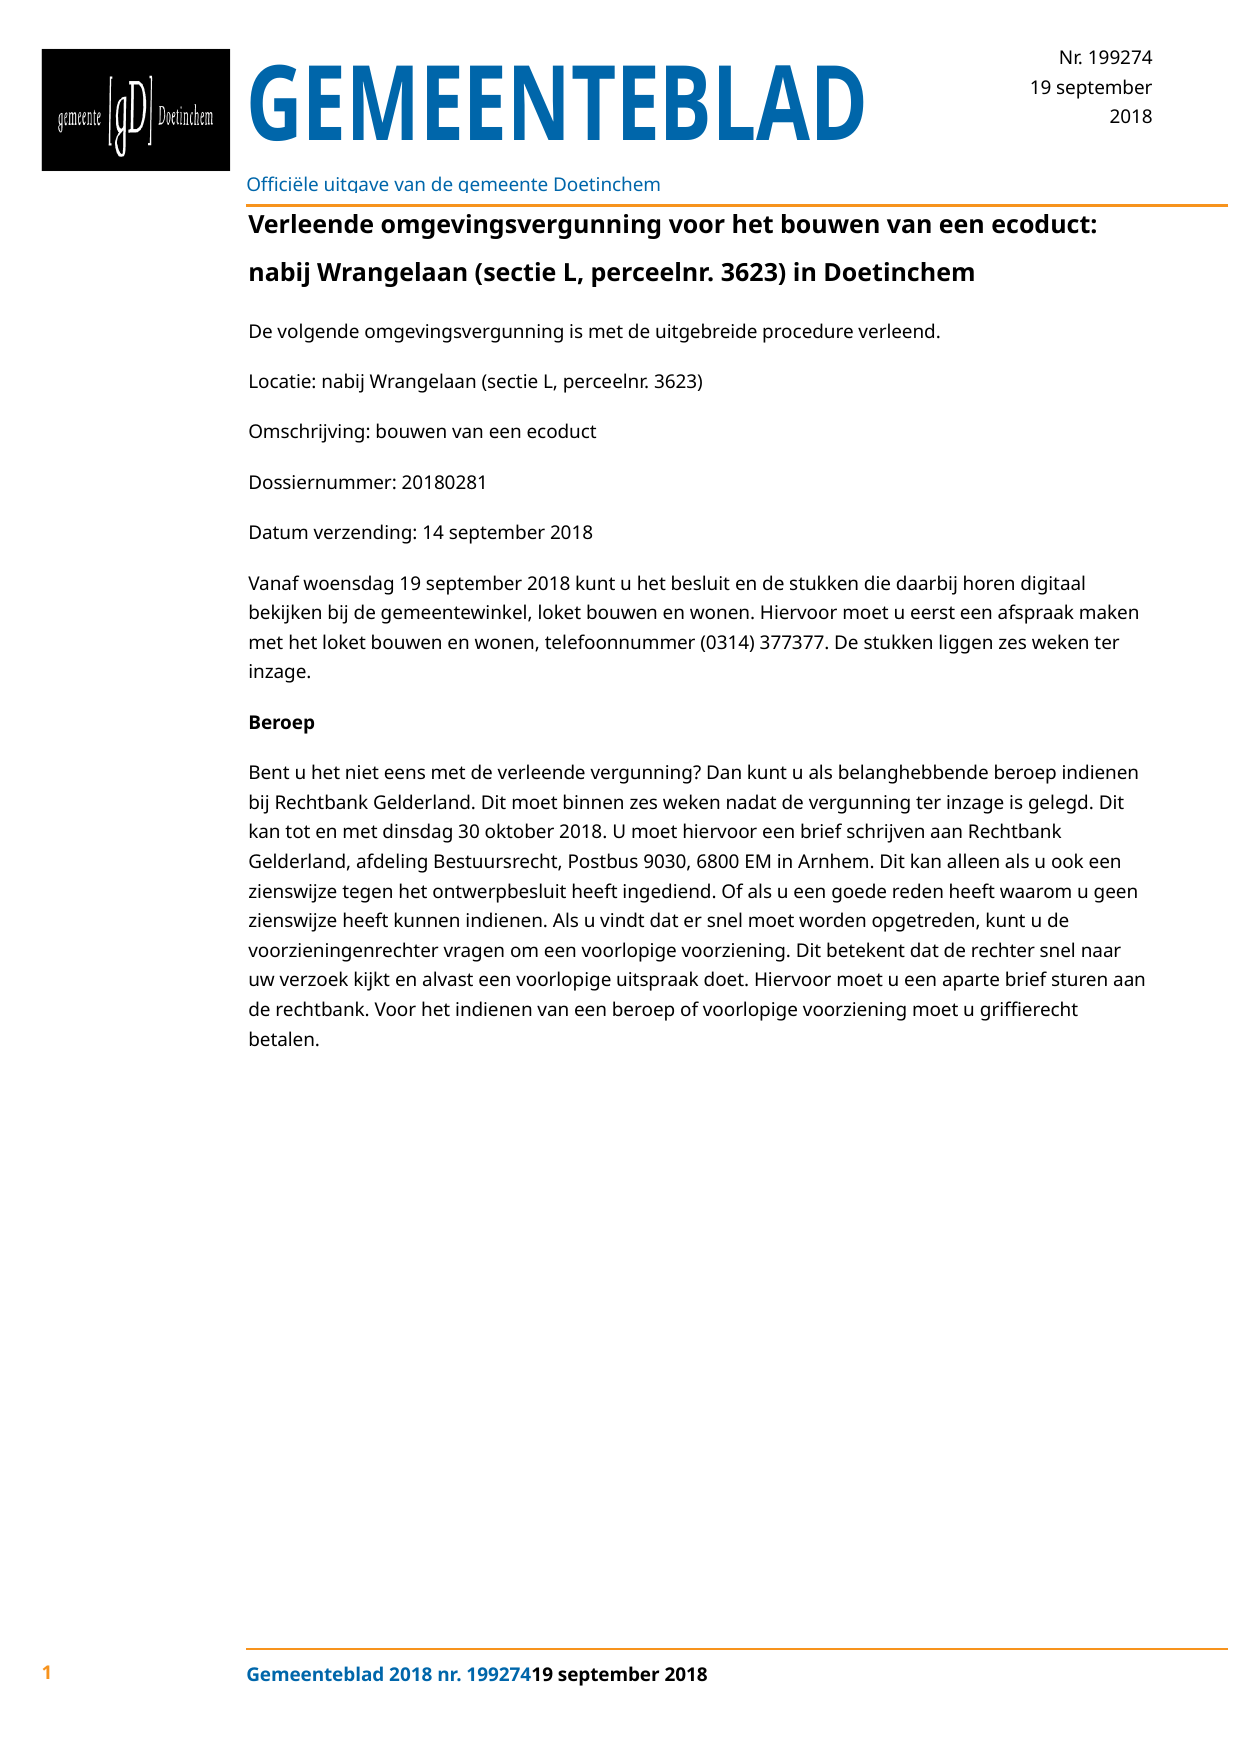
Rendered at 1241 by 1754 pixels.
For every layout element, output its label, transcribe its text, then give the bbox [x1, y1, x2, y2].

text Locatie: nabij Wrangelaan (sectie L, perceelnr. 3623) [248, 368, 1152, 394]
picture [41, 47, 231, 172]
text De volgende omgevingsvergunning is met de uitgebreide procedure verleend. [248, 318, 1152, 344]
text Beroep [248, 709, 1152, 735]
text Datum verzending: 14 september 2018 [248, 519, 1152, 545]
text Vanaf woensdag 19 september 2018 kunt u het besluit en de stukken die daarbij horen digitaal bekijken bij de gemeentewinkel, loket bouwen en wonen. Hiervoor moet u eerst een afspraak maken met het loket bouwen en wonen, telefoonnummer (0314) 377377. De stukken liggen zes weken ter inzage. [248, 570, 1152, 684]
text Omschrijving: bouwen van een ecoduct [248, 419, 1152, 444]
text Verleende omgevingsvergunning voor het bouwen van een ecoduct: nabij Wrangelaan (sectie L, perceelnr. 3623) in Doetinchem [248, 207, 1152, 288]
text Dossiernummer: 20180281 [248, 469, 1152, 495]
text Bent u het niet eens met de verleende vergunning? Dan kunt u als belanghebbende beroep indienen bij Rechtbank Gelderland. Dit moet binnen zes weken nadat de vergunning ter inzage is gelegd. Dit kan tot en met dinsdag 30 oktober 2018. U moet hiervoor een brief schrijven aan Rechtbank Gelderland, afdeling Bestuursrecht, Postbus 9030, 6800 EM in Arnhem. Dit kan alleen als u ook een zienswijze tegen het ontwerpbesluit heeft ingediend. Of als u een goede reden heeft waarom u geen zienswijze heeft kunnen indienen. Als u vindt dat er snel moet worden opgetreden, kunt u de voorzieningenrechter vragen om een voorlopige voorziening. Dit betekent dat de rechter snel naar uw verzoek kijkt en alvast een voorlopige uitspraak doet. Hiervoor moet u een aparte brief sturen aan de rechtbank. Voor het indienen van een beroep of voorlopige voorziening moet u griffierecht betalen. [248, 759, 1152, 1052]
